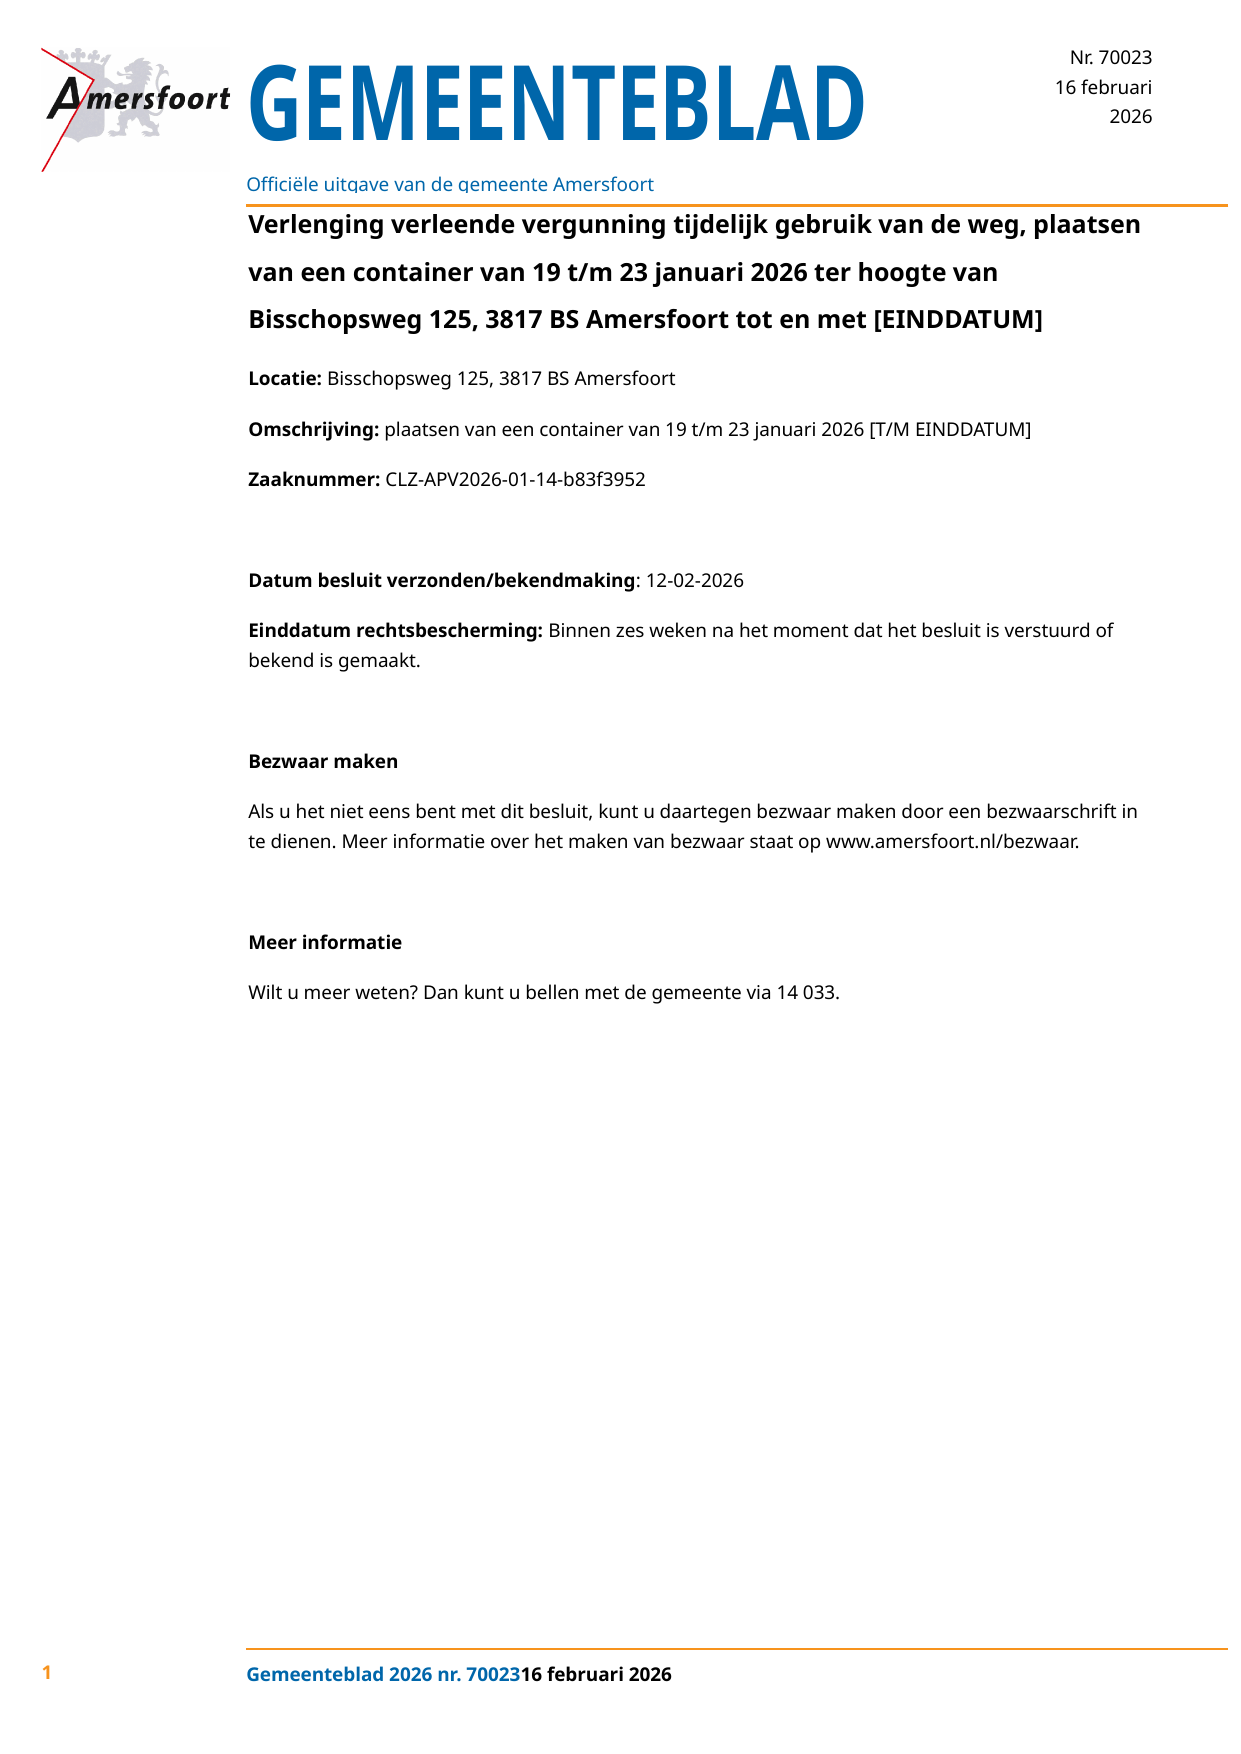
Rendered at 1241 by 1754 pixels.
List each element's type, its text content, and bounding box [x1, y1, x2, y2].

text Zaaknummer: CLZ-APV2026-01-14-b83f3952 [248, 466, 1152, 492]
text Datum besluit verzonden/bekendmaking: 12-02-2026 [248, 567, 1152, 593]
text Wilt u meer weten? Dan kunt u bellen met de gemeente via 14 033. [248, 979, 1152, 1005]
text Omschrijving: plaatsen van een container van 19 t/m 23 januari 2026 [T/M EINDDATUM] [248, 416, 1152, 442]
picture [41, 47, 231, 172]
text Bezwaar maken [248, 748, 1152, 774]
text Verlenging verleende vergunning tijdelijk gebruik van de weg, plaatsen van een container van 19 t/m 23 januari 2026 ter hoogte van Bisschopsweg 125, 3817 BS Amersfoort tot en met [EINDDATUM] [248, 207, 1152, 336]
text Locatie: Bisschopsweg 125, 3817 BS Amersfoort [248, 366, 1152, 391]
text Einddatum rechtsbescherming: Binnen zes weken na het moment dat het besluit is verstuurd of bekend is gemaakt. [248, 618, 1152, 673]
text Meer informatie [248, 929, 1152, 954]
text Als u het niet eens bent met dit besluit, kunt u daartegen bezwaar maken door een bezwaarschrift in te dienen. Meer informatie over het maken van bezwaar staat op www.amersfoort.nl/bezwaar. [248, 798, 1152, 854]
